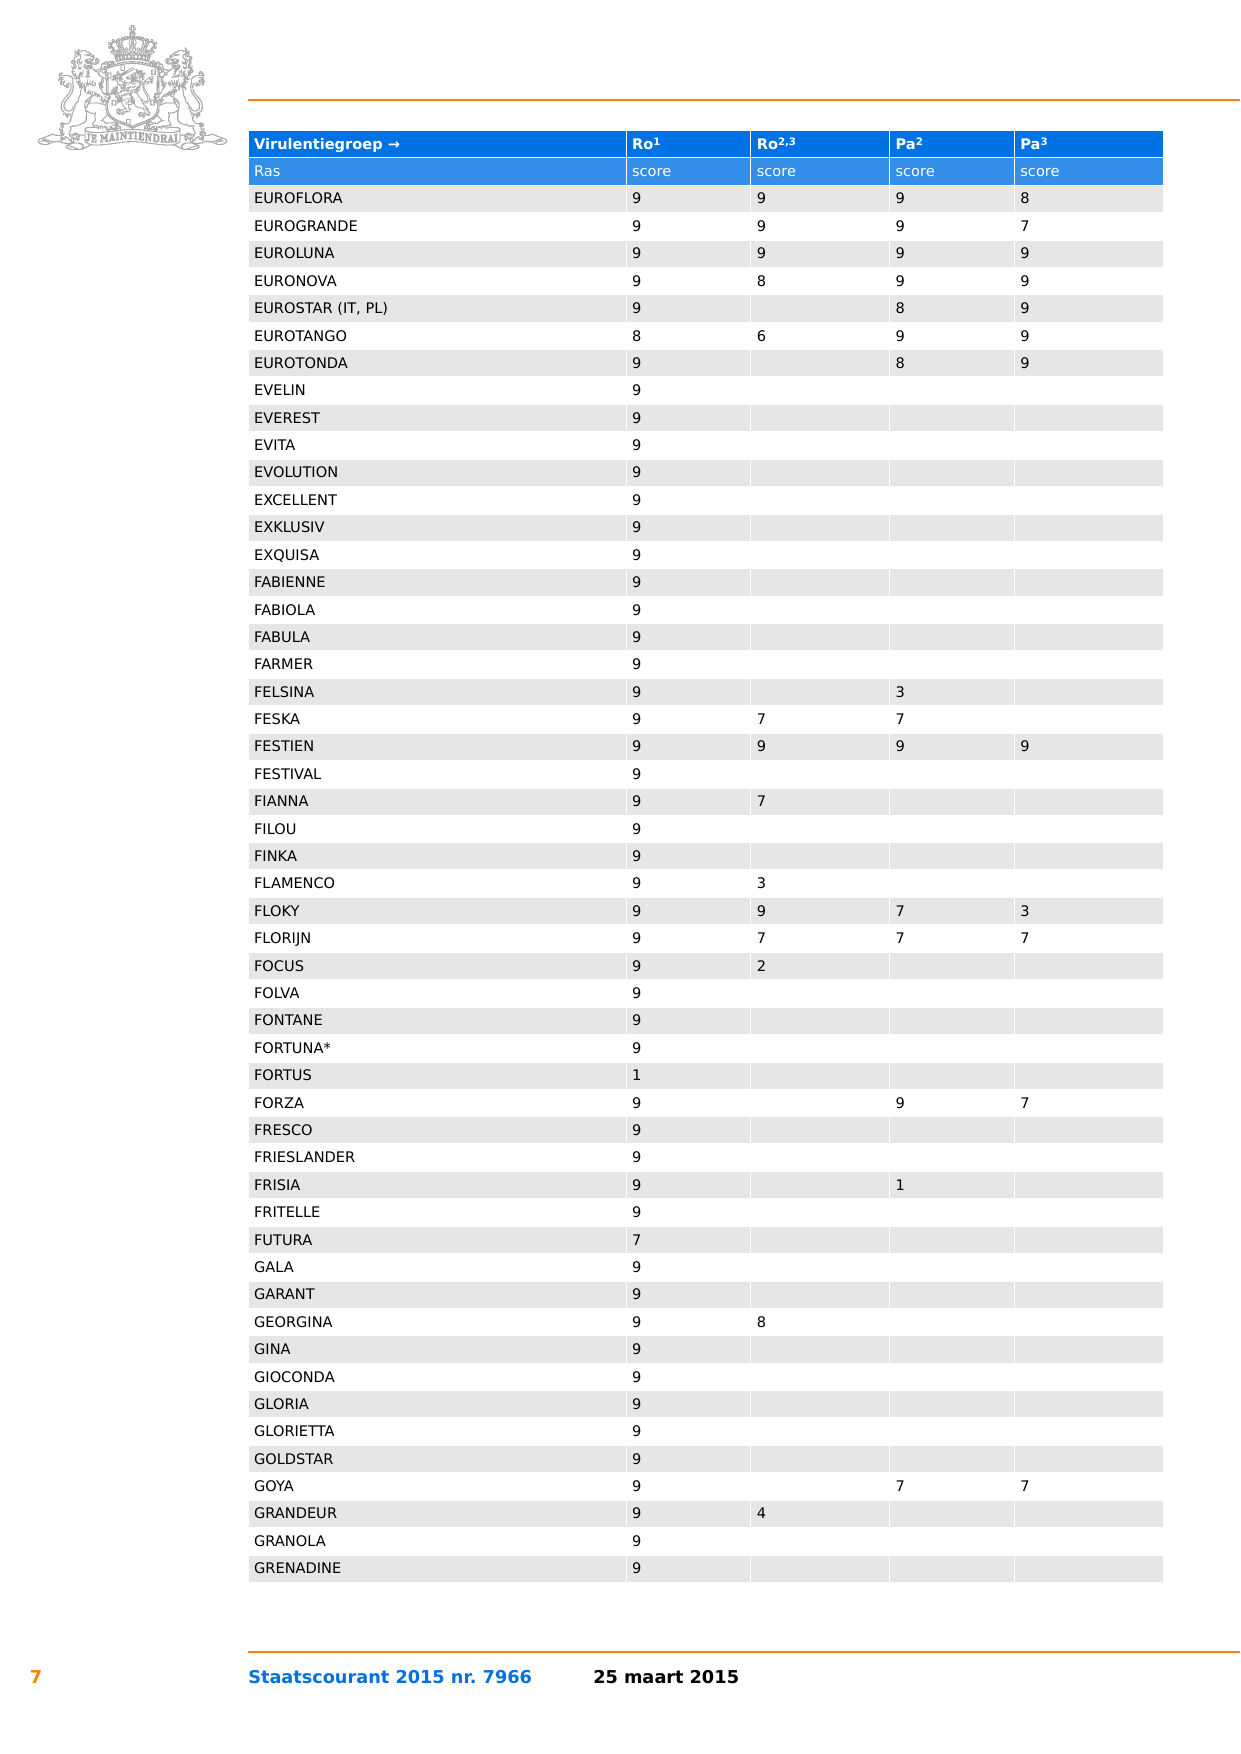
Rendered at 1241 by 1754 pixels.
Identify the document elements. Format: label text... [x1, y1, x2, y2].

table_cell [751, 1391, 889, 1417]
table_cell EUROLUNA [249, 241, 626, 267]
table_cell FUTURA [249, 1227, 626, 1253]
table_cell EVEREST [249, 405, 626, 431]
table_cell FABIENNE [249, 569, 626, 596]
table_cell [1015, 1227, 1163, 1253]
table_cell [890, 843, 1014, 869]
table_cell [751, 816, 889, 842]
table_cell [751, 624, 889, 650]
table_cell FILOU [249, 816, 626, 842]
table_cell [1015, 1063, 1163, 1089]
table_cell [890, 378, 1014, 404]
table_cell [1015, 1282, 1163, 1308]
table_cell [1015, 1145, 1163, 1171]
table_cell [1015, 1528, 1163, 1554]
table_cell [890, 542, 1014, 568]
table_cell GEORGINA [249, 1309, 626, 1335]
table_cell 9 [627, 405, 750, 431]
table_cell [890, 624, 1014, 650]
table_cell [751, 1282, 889, 1308]
table_cell [890, 761, 1014, 787]
table_cell FOCUS [249, 953, 626, 979]
table_cell FORZA [249, 1090, 626, 1116]
table_cell 6 [751, 323, 889, 349]
table_cell [751, 1336, 889, 1363]
table_cell GLORIA [249, 1391, 626, 1417]
table_cell [890, 432, 1014, 459]
table_cell 9 [627, 569, 750, 596]
table_cell [1015, 569, 1163, 596]
table_cell score [627, 158, 750, 185]
table_cell 9 [751, 186, 889, 212]
table_cell FRIESLANDER [249, 1145, 626, 1171]
table_cell 9 [1015, 268, 1163, 294]
table_cell [890, 816, 1014, 842]
table_cell FRESCO [249, 1117, 626, 1143]
table_cell [890, 1254, 1014, 1281]
table_cell [751, 569, 889, 596]
table_cell 3 [890, 679, 1014, 705]
table_cell FONTANE [249, 1008, 626, 1034]
table_cell [890, 460, 1014, 486]
table_cell 9 [627, 460, 750, 486]
table_cell 9 [1015, 295, 1163, 322]
table_cell 9 [627, 186, 750, 212]
table_cell [751, 597, 889, 623]
table_cell 9 [627, 789, 750, 815]
table_cell [1015, 487, 1163, 513]
table_cell [751, 1254, 889, 1281]
table_cell 9 [627, 679, 750, 705]
table_cell 4 [751, 1501, 889, 1527]
table_cell [1015, 1336, 1163, 1363]
table_cell [1015, 515, 1163, 541]
table_cell [890, 1391, 1014, 1417]
table_cell 9 [627, 1172, 750, 1198]
table_cell [890, 1309, 1014, 1335]
table_cell 7 [890, 925, 1014, 952]
table_cell [1015, 1035, 1163, 1061]
table_cell 9 [627, 651, 750, 678]
table_cell [890, 1145, 1014, 1171]
table_cell [751, 1473, 889, 1500]
table_cell [751, 1419, 889, 1445]
table_cell [751, 1227, 889, 1253]
table_cell [1015, 1419, 1163, 1445]
table_cell FLORIJN [249, 925, 626, 952]
table_cell GINA [249, 1336, 626, 1363]
table_cell EVITA [249, 432, 626, 459]
table_cell [751, 350, 889, 376]
table_cell 9 [890, 186, 1014, 212]
table_cell [890, 1556, 1014, 1582]
table_cell 9 [627, 1364, 750, 1390]
table_cell [890, 1364, 1014, 1390]
table_cell 8 [627, 323, 750, 349]
table_cell [751, 843, 889, 869]
table_cell FELSINA [249, 679, 626, 705]
table_cell 7 [627, 1227, 750, 1253]
table_cell [751, 460, 889, 486]
table_cell EXQUISA [249, 542, 626, 568]
table_cell 8 [890, 295, 1014, 322]
table_cell FABIOLA [249, 597, 626, 623]
table_cell 9 [627, 1117, 750, 1143]
table_cell 9 [627, 1199, 750, 1226]
table_cell [890, 1528, 1014, 1554]
table_cell 8 [890, 350, 1014, 376]
table_cell FRITELLE [249, 1199, 626, 1226]
table_cell 9 [627, 268, 750, 294]
table_cell 9 [627, 816, 750, 842]
table_cell [751, 542, 889, 568]
table_cell 9 [751, 734, 889, 760]
table_cell EXKLUSIV [249, 515, 626, 541]
table_cell Ras [249, 158, 626, 185]
picture [38, 25, 227, 150]
table_cell [1015, 1199, 1163, 1226]
table_cell [890, 597, 1014, 623]
table_cell 9 [627, 597, 750, 623]
table_cell 9 [627, 241, 750, 267]
table_cell [1015, 432, 1163, 459]
table_cell 7 [1015, 1473, 1163, 1500]
table_cell 9 [627, 213, 750, 239]
table_cell 9 [627, 843, 750, 869]
table_cell 9 [890, 213, 1014, 239]
table_cell 9 [627, 432, 750, 459]
table_cell 9 [627, 515, 750, 541]
table_cell 2 [751, 953, 889, 979]
table_cell [890, 1199, 1014, 1226]
table_cell GLORIETTA [249, 1419, 626, 1445]
table_cell [751, 1035, 889, 1061]
table_cell [1015, 624, 1163, 650]
table_cell [890, 1117, 1014, 1143]
table_cell 7 [1015, 925, 1163, 952]
table_cell [890, 1008, 1014, 1034]
table_cell FRISIA [249, 1172, 626, 1198]
table_cell [890, 569, 1014, 596]
table_cell [751, 1063, 889, 1089]
table_cell [751, 980, 889, 1007]
table_cell [751, 761, 889, 787]
table_cell [751, 295, 889, 322]
table_cell 7 [890, 706, 1014, 733]
table_cell 9 [627, 980, 750, 1007]
table_cell [751, 487, 889, 513]
table_cell [751, 1008, 889, 1034]
table_cell EUROSTAR (IT, PL) [249, 295, 626, 322]
table_cell [1015, 1501, 1163, 1527]
table_cell [1015, 953, 1163, 979]
table_cell [751, 1199, 889, 1226]
table_cell [751, 1090, 889, 1116]
table_cell 9 [627, 1556, 750, 1582]
table_cell EUROFLORA [249, 186, 626, 212]
table_cell 9 [627, 1008, 750, 1034]
table_cell [890, 1336, 1014, 1363]
table_cell 9 [627, 624, 750, 650]
table_cell [1015, 1117, 1163, 1143]
table_cell score [1015, 158, 1163, 185]
table_cell [1015, 1391, 1163, 1417]
table_cell 9 [890, 268, 1014, 294]
table_cell [751, 651, 889, 678]
table_cell [1015, 1364, 1163, 1390]
table_cell 8 [1015, 186, 1163, 212]
table_cell 9 [751, 241, 889, 267]
table_cell [1015, 542, 1163, 568]
table_cell [1015, 460, 1163, 486]
table_cell [1015, 816, 1163, 842]
table_cell 9 [890, 1090, 1014, 1116]
table_cell score [890, 158, 1014, 185]
table_cell [751, 1556, 889, 1582]
table_cell FOLVA [249, 980, 626, 1007]
table_cell EUROGRANDE [249, 213, 626, 239]
table_cell 9 [627, 378, 750, 404]
table_cell [890, 1419, 1014, 1445]
table_cell 9 [627, 1282, 750, 1308]
table_cell 9 [627, 1309, 750, 1335]
table_cell [890, 651, 1014, 678]
table_cell 9 [627, 925, 750, 952]
table_cell [751, 1446, 889, 1472]
table_cell [890, 487, 1014, 513]
table_cell 9 [890, 734, 1014, 760]
table_cell 9 [627, 953, 750, 979]
table_cell 1 [627, 1063, 750, 1089]
table_cell score [751, 158, 889, 185]
table_cell EURONOVA [249, 268, 626, 294]
table_cell [1015, 1556, 1163, 1582]
table_cell [890, 515, 1014, 541]
table_cell 7 [1015, 1090, 1163, 1116]
table_cell 9 [1015, 734, 1163, 760]
table_cell [751, 515, 889, 541]
table_cell [751, 432, 889, 459]
table_cell FABULA [249, 624, 626, 650]
table_cell FESTIVAL [249, 761, 626, 787]
table_cell [890, 1035, 1014, 1061]
table_cell 9 [627, 295, 750, 322]
table_cell [1015, 706, 1163, 733]
table_cell GIOCONDA [249, 1364, 626, 1390]
table_cell [890, 789, 1014, 815]
table_cell 9 [627, 487, 750, 513]
table_cell [1015, 1254, 1163, 1281]
table_cell 9 [627, 1528, 750, 1554]
table_cell [890, 1063, 1014, 1089]
table_cell EVOLUTION [249, 460, 626, 486]
table_cell 9 [627, 734, 750, 760]
table_cell [1015, 405, 1163, 431]
table_cell 9 [627, 1446, 750, 1472]
table_cell 9 [627, 1254, 750, 1281]
table_cell [751, 679, 889, 705]
table_cell 9 [627, 350, 750, 376]
table_cell [1015, 679, 1163, 705]
table_cell FLAMENCO [249, 871, 626, 897]
table_cell [1015, 871, 1163, 897]
table_cell [751, 378, 889, 404]
table_header Pa3 [1015, 131, 1163, 157]
table_header Ro1 [627, 131, 750, 157]
table_cell FINKA [249, 843, 626, 869]
table_cell 9 [627, 1419, 750, 1445]
table_cell [1015, 1008, 1163, 1034]
table_header Ro2,3 [751, 131, 889, 157]
table_cell 9 [627, 1473, 750, 1500]
table_cell 7 [751, 789, 889, 815]
table_cell 1 [890, 1172, 1014, 1198]
table_cell GARANT [249, 1282, 626, 1308]
table_cell EVELIN [249, 378, 626, 404]
table_cell 8 [751, 268, 889, 294]
table_cell 9 [1015, 323, 1163, 349]
table_cell 9 [627, 706, 750, 733]
table_cell 7 [890, 1473, 1014, 1500]
table_cell [751, 405, 889, 431]
table_cell FESTIEN [249, 734, 626, 760]
table_cell GRANDEUR [249, 1501, 626, 1527]
table_cell 9 [627, 871, 750, 897]
table_cell FIANNA [249, 789, 626, 815]
table_cell [1015, 980, 1163, 1007]
table_cell 7 [890, 898, 1014, 924]
table_cell [751, 1117, 889, 1143]
table_cell GOYA [249, 1473, 626, 1500]
table_cell 9 [627, 1090, 750, 1116]
table_cell [751, 1528, 889, 1554]
table_cell 9 [890, 241, 1014, 267]
table_cell GALA [249, 1254, 626, 1281]
table_cell [1015, 789, 1163, 815]
table_cell 8 [751, 1309, 889, 1335]
table_cell 7 [1015, 213, 1163, 239]
table_cell [890, 405, 1014, 431]
table_cell 9 [627, 1391, 750, 1417]
table_cell GOLDSTAR [249, 1446, 626, 1472]
table_cell EXCELLENT [249, 487, 626, 513]
table_cell [751, 1145, 889, 1171]
table_cell 9 [627, 898, 750, 924]
table_cell 9 [627, 1035, 750, 1061]
table_cell [1015, 1172, 1163, 1198]
table_header Virulentiegroep → [249, 131, 626, 157]
table_cell [751, 1172, 889, 1198]
table_cell 9 [1015, 241, 1163, 267]
table_cell 9 [751, 213, 889, 239]
table_cell 9 [627, 1501, 750, 1527]
table_cell [1015, 843, 1163, 869]
table_cell GRENADINE [249, 1556, 626, 1582]
table_cell 7 [751, 706, 889, 733]
table_cell [1015, 761, 1163, 787]
table_cell [1015, 378, 1163, 404]
table_cell [890, 1501, 1014, 1527]
table_cell FARMER [249, 651, 626, 678]
table_cell EUROTANGO [249, 323, 626, 349]
table_cell 9 [890, 323, 1014, 349]
table_cell 9 [1015, 350, 1163, 376]
table_cell [890, 1446, 1014, 1472]
table_cell [751, 1364, 889, 1390]
table_cell [890, 953, 1014, 979]
table_cell 9 [627, 1336, 750, 1363]
table_cell FORTUNA* [249, 1035, 626, 1061]
table_cell [890, 980, 1014, 1007]
table_cell 9 [627, 1145, 750, 1171]
table_cell FLOKY [249, 898, 626, 924]
table_cell 9 [751, 898, 889, 924]
table_cell [1015, 1309, 1163, 1335]
table_cell 9 [627, 542, 750, 568]
table_cell FESKA [249, 706, 626, 733]
table_cell [1015, 1446, 1163, 1472]
table_cell [890, 1282, 1014, 1308]
table_cell 9 [627, 761, 750, 787]
table_cell FORTUS [249, 1063, 626, 1089]
table_cell 7 [751, 925, 889, 952]
table_cell [1015, 597, 1163, 623]
table_cell [890, 1227, 1014, 1253]
table_cell 3 [751, 871, 889, 897]
table_cell 3 [1015, 898, 1163, 924]
table_cell [1015, 651, 1163, 678]
table_cell EUROTONDA [249, 350, 626, 376]
table_cell [890, 871, 1014, 897]
table_header Pa2 [890, 131, 1014, 157]
table_cell GRANOLA [249, 1528, 626, 1554]
